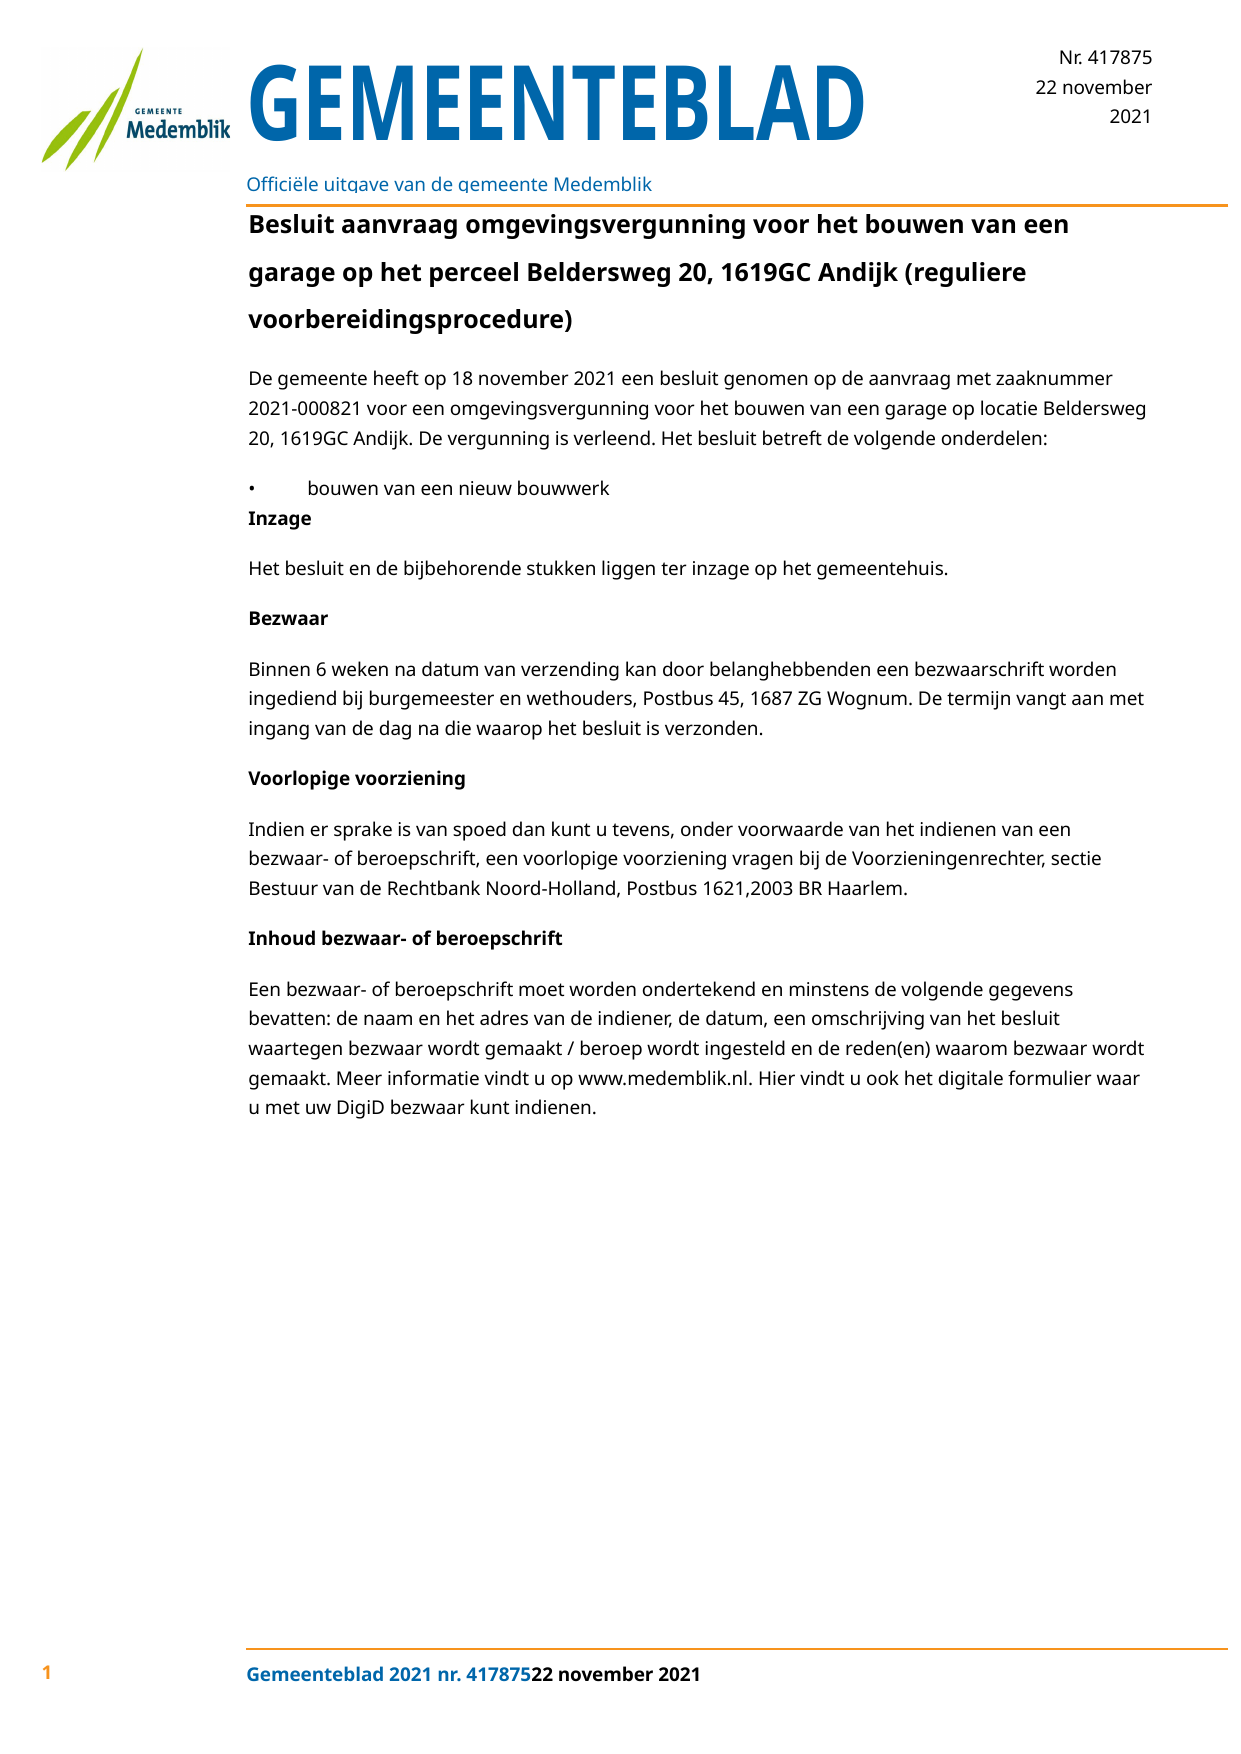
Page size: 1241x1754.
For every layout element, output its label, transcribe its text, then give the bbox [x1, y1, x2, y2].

text Voorlopige voorziening [248, 766, 1152, 791]
text Een bezwaar- of beroepschrift moet worden ondertekend en minstens de volgende gegevens bevatten: de naam en het adres van de indiener, de datum, een omschrijving van het besluit waartegen bezwaar wordt gemaakt / beroep wordt ingesteld en de reden(en) waarom bezwaar wordt gemaakt. Meer informatie vindt u op www.medemblik.nl. Hier vindt u ook het digitale formulier waar u met uw DigiD bezwaar kunt indienen. [248, 976, 1152, 1120]
text Inzage [248, 505, 1152, 530]
picture [41, 47, 231, 172]
text Besluit aanvraag omgevingsvergunning voor het bouwen van een garage op het perceel Beldersweg 20, 1619GC Andijk (reguliere voorbereidingsprocedure) [248, 207, 1152, 336]
text Bezwaar [248, 606, 1152, 631]
text Inhoud bezwaar- of beroepschrift [248, 926, 1152, 951]
text De gemeente heeft op 18 november 2021 een besluit genomen op de aanvraag met zaaknummer 2021-000821 voor een omgevingsvergunning voor het bouwen van een garage op locatie Beldersweg 20, 1619GC Andijk. De vergunning is verleend. Het besluit betreft de volgende onderdelen: [248, 366, 1152, 450]
list bouwen van een nieuw bouwwerk [248, 475, 1152, 501]
text Binnen 6 weken na datum van verzending kan door belanghebbenden een bezwaarschrift worden ingediend bij burgemeester en wethouders, Postbus 45, 1687 ZG Wognum. De termijn vangt aan met ingang van de dag na die waarop het besluit is verzonden. [248, 656, 1152, 741]
text Het besluit en de bijbehorende stukken liggen ter inzage op het gemeentehuis. [248, 555, 1152, 581]
text Indien er sprake is van spoed dan kunt u tevens, onder voorwaarde van het indienen van een bezwaar- of beroepschrift, een voorlopige voorziening vragen bij de Voorzieningenrechter, sectie Bestuur van de Rechtbank Noord-Holland, Postbus 1621,2003 BR Haarlem. [248, 816, 1152, 901]
